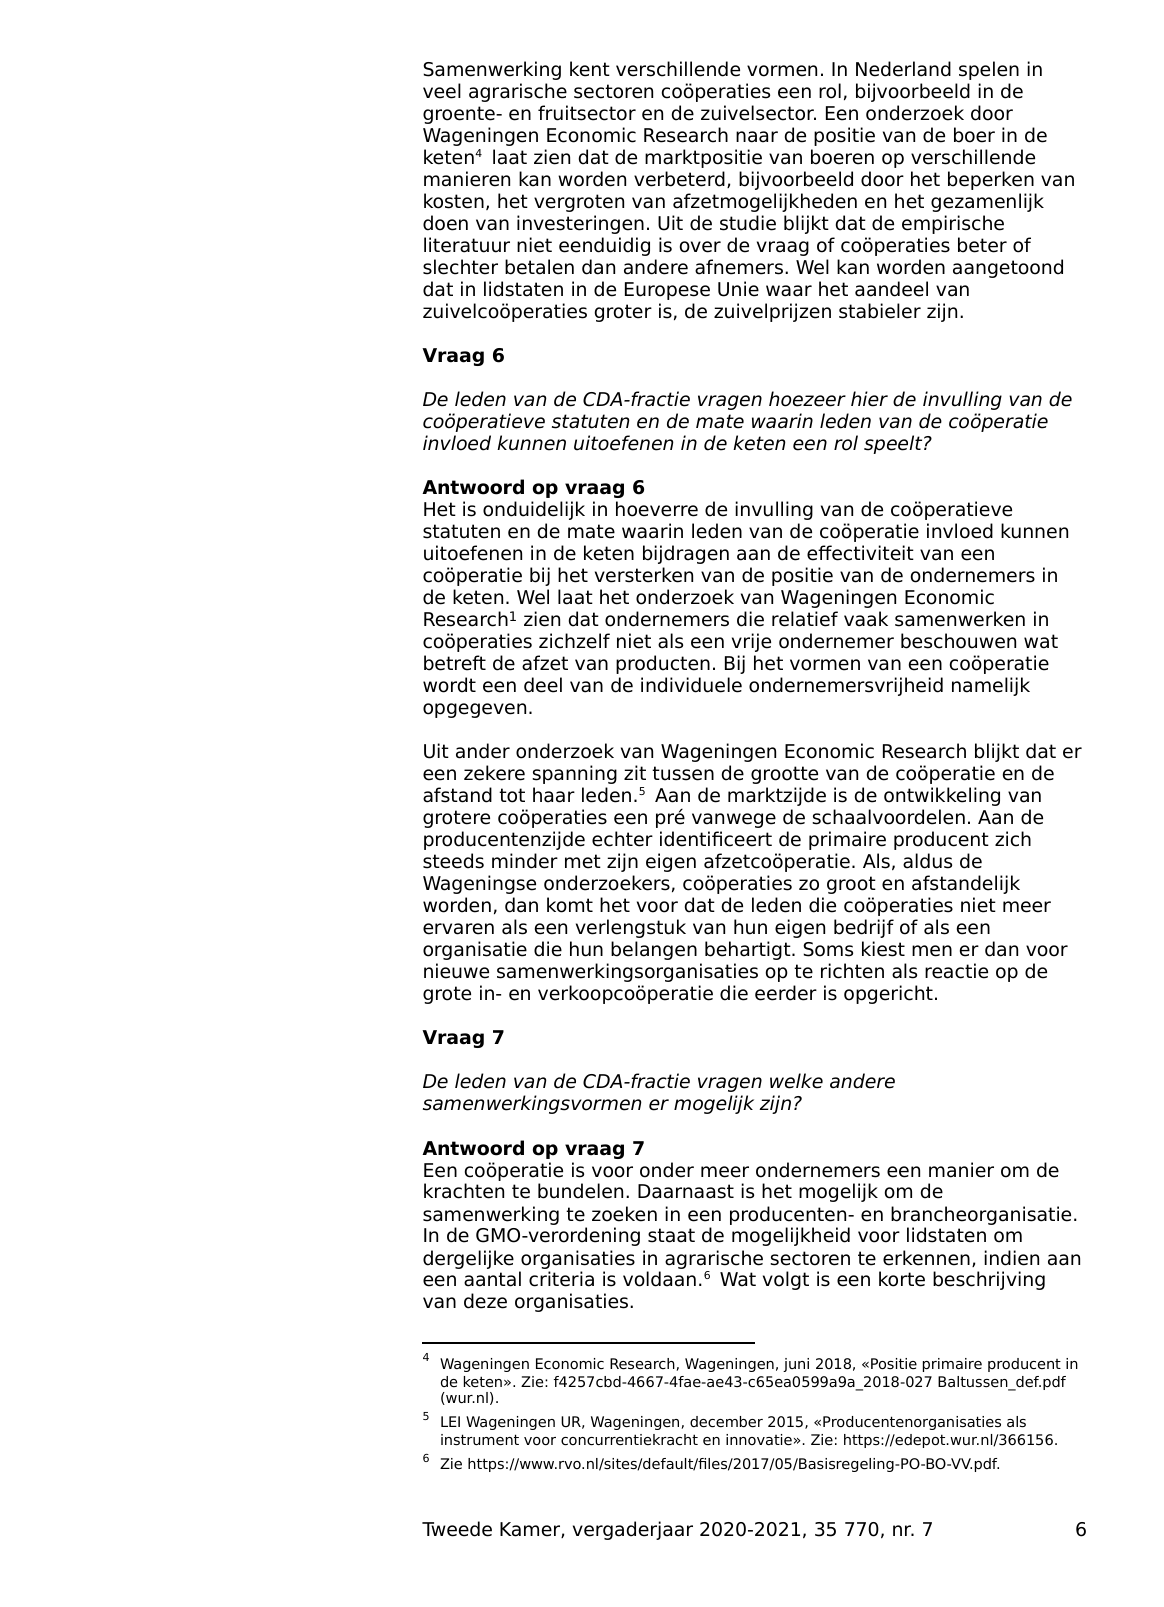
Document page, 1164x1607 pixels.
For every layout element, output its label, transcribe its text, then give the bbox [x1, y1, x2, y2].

text Zie https://www.rvo.nl/sites/default/files/2017/05/Basisregeling-PO-BO-VV.pdf. [422, 1452, 1087, 1474]
text Een coöperatie is voor onder meer ondernemers een manier om de krachten te bundelen. Daarnaast is het mogelijk om de samenwerking te zoeken in een producenten- en brancheorganisatie. In de GMO-verordening staat de mogelijkheid voor lidstaten om dergelijke organisaties in agrarische sectoren te erkennen, indien aan een aantal criteria is voldaan. Wat volgt is een korte beschrijving van deze organisaties. [422, 1159, 1087, 1313]
text De leden van de CDA-fractie vragen welke andere samenwerkingsvormen er mogelijk zijn? [422, 1071, 1087, 1115]
text Uit ander onderzoek van Wageningen Economic Research blijkt dat er een zekere spanning zit tussen de grootte van de coöperatie en de afstand tot haar leden. Aan de marktzijde is de ontwikkeling van grotere coöperaties een pré vanwege de schaalvoordelen. Aan de producentenzijde echter identificeert de primaire producent zich steeds minder met zijn eigen afzetcoöperatie. Als, aldus de Wageningse onderzoekers, coöperaties zo groot en afstandelijk worden, dan komt het voor dat de leden die coöperaties niet meer ervaren als een verlengstuk van hun eigen bedrijf of als een organisatie die hun belangen behartigt. Soms kiest men er dan voor nieuwe samenwerkingsorganisaties op te richten als reactie op de grote in- en verkoopcoöperatie die eerder is opgericht. [422, 741, 1087, 1005]
subtitle Vraag 7 [422, 1027, 1087, 1049]
text LEI Wageningen UR, Wageningen, december 2015, «Producentenorganisaties als instrument voor concurrentiekracht en innovatie». Zie: https://edepot.wur.nl/366156. [422, 1410, 1087, 1449]
subtitle Vraag 6 [422, 345, 1087, 367]
text Samenwerking kent verschillende vormen. In Nederland spelen in veel agrarische sectoren coöperaties een rol, bijvoorbeeld in de groente- en fruitsector en de zuivelsector. Een onderzoek door Wageningen Economic Research naar de positie van de boer in de keten laat zien dat de marktpositie van boeren op verschillende manieren kan worden verbeterd, bijvoorbeeld door het beperken van kosten, het vergroten van afzetmogelijkheden en het gezamenlijk doen van investeringen. Uit de studie blijkt dat de empirische literatuur niet eenduidig is over de vraag of coöperaties beter of slechter betalen dan andere afnemers. Wel kan worden aangetoond dat in lidstaten in de Europese Unie waar het aandeel van zuivelcoöperaties groter is, de zuivelprijzen stabieler zijn. [422, 59, 1087, 323]
text De leden van de CDA-fractie vragen hoezeer hier de invulling van de coöperatieve statuten en de mate waarin leden van de coöperatie invloed kunnen uitoefenen in de keten een rol speelt? [422, 389, 1087, 455]
subtitle Antwoord op vraag 7 [422, 1137, 1087, 1159]
text Wageningen Economic Research, Wageningen, juni 2018, «Positie primaire producent in de keten». Zie: f4257cbd-4667-4fae-ae43-c65ea0599a9a_2018-027 Baltussen_def.pdf (wur.nl). [422, 1352, 1087, 1407]
text Het is onduidelijk in hoeverre de invulling van de coöperatieve statuten en de mate waarin leden van de coöperatie invloed kunnen uitoefenen in de keten bijdragen aan de effectiviteit van een coöperatie bij het versterken van de positie van de ondernemers in de keten. Wel laat het onderzoek van Wageningen Economic Research1 zien dat ondernemers die relatief vaak samenwerken in coöperaties zichzelf niet als een vrije ondernemer beschouwen wat betreft de afzet van producten. Bij het vormen van een coöperatie wordt een deel van de individuele ondernemersvrijheid namelijk opgegeven. [422, 499, 1087, 719]
subtitle Antwoord op vraag 6 [422, 477, 1087, 499]
